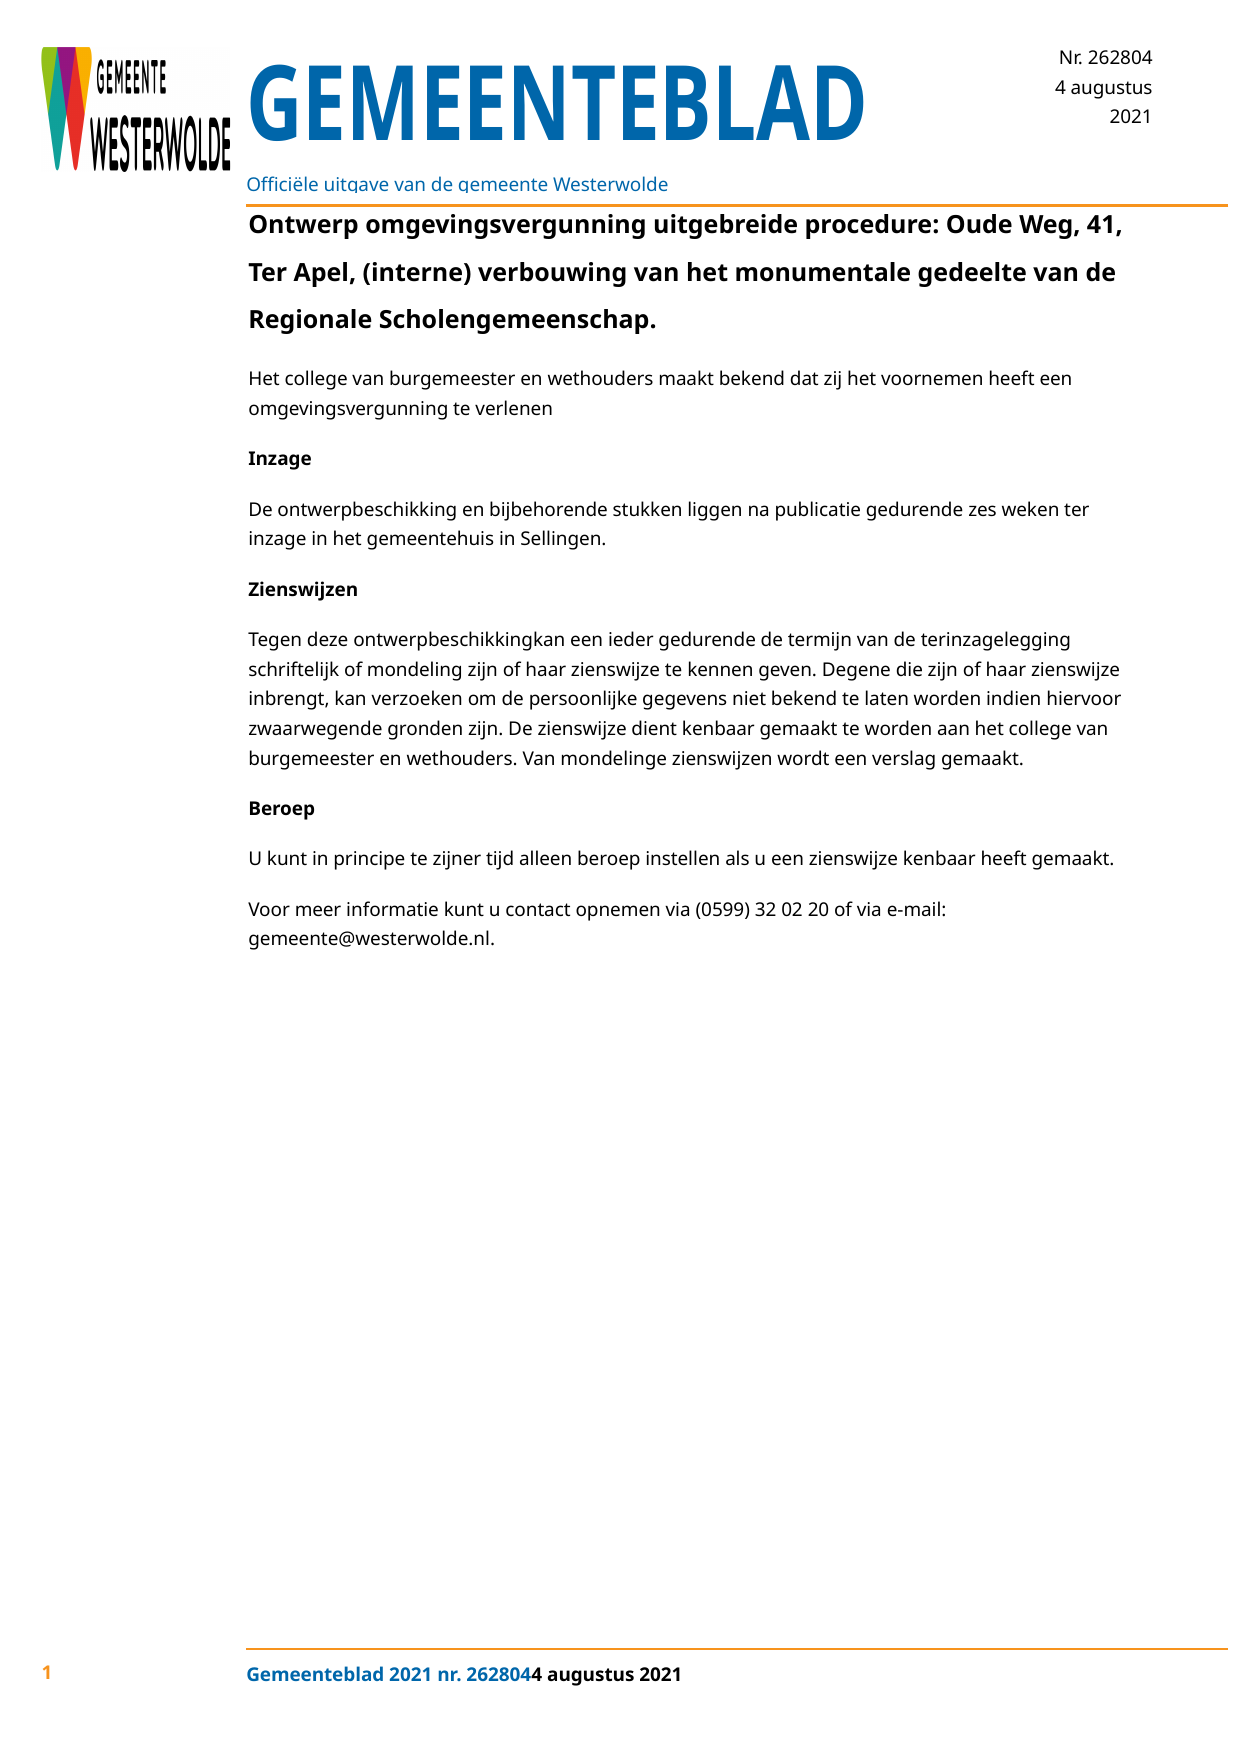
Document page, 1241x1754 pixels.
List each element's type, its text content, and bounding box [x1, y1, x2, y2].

text U kunt in principe te zijner tijd alleen beroep instellen als u een zienswijze kenbaar heeft gemaakt. [248, 846, 1152, 871]
text Voor meer informatie kunt u contact opnemen via (0599) 32 02 20 of via e-mail: gemeente@westerwolde.nl. [248, 896, 1152, 951]
text Zienswijzen [248, 576, 1152, 602]
text Ontwerp omgevingsvergunning uitgebreide procedure: Oude Weg, 41, Ter Apel, (interne) verbouwing van het monumentale gedeelte van de Regionale Scholengemeenschap. [248, 207, 1152, 336]
text De ontwerpbeschikking en bijbehorende stukken liggen na publicatie gedurende zes weken ter inzage in het gemeentehuis in Sellingen. [248, 496, 1152, 551]
text Tegen deze ontwerpbeschikkingkan een ieder gedurende de termijn van de terinzagelegging schriftelijk of mondeling zijn of haar zienswijze te kennen geven. Degene die zijn of haar zienswijze inbrengt, kan verzoeken om de persoonlijke gegevens niet bekend te laten worden indien hiervoor zwaarwegende gronden zijn. De zienswijze dient kenbaar gemaakt te worden aan het college van burgemeester en wethouders. Van mondelinge zienswijzen wordt een verslag gemaakt. [248, 626, 1152, 770]
picture [41, 47, 231, 172]
text Het college van burgemeester en wethouders maakt bekend dat zij het voornemen heeft een omgevingsvergunning te verlenen [248, 366, 1152, 421]
text Beroep [248, 795, 1152, 821]
text Inzage [248, 446, 1152, 471]
